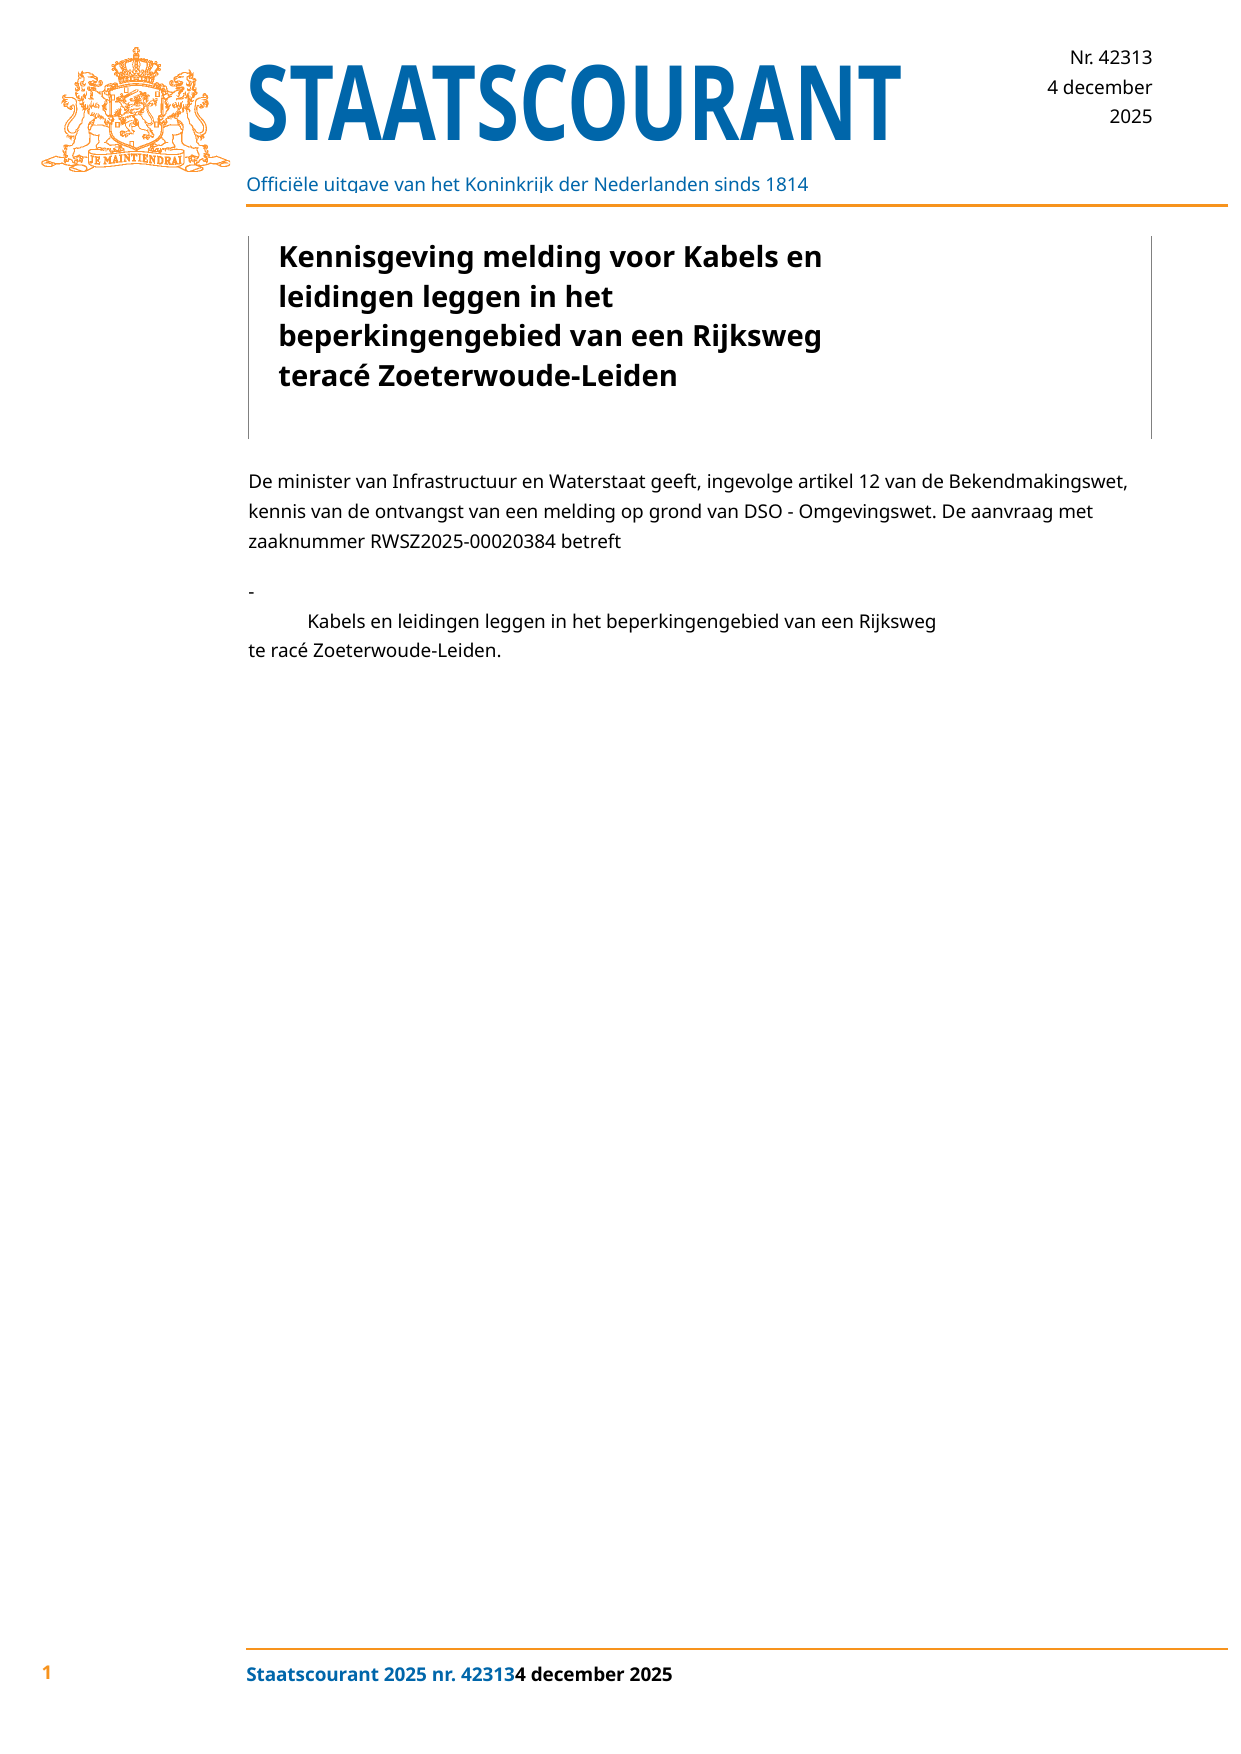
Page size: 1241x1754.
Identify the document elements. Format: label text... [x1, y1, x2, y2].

table_header [850, 236, 912, 413]
picture [912, 236, 1090, 414]
list Kabels en leidingen leggen in het beperkingengebied van een Rijksweg [248, 608, 1152, 633]
table_header [1090, 236, 1151, 413]
table_header Kennisgeving melding voor Kabels en leidingen leggen in het beperkingengebied van een Rijksweg teracé Zoeterwoude-Leiden [249, 236, 850, 439]
table_header [850, 414, 1151, 439]
text te racé Zoeterwoude-Leiden. [248, 637, 1152, 663]
text De minister van Infrastructuur en Waterstaat geeft, ingevolge artikel 12 van de Bekendmakingswet, kennis van de ontvangst van een melding op grond van DSO - Omgevingswet. De aanvraag met zaaknummer RWSZ2025-00020384 betreft [248, 469, 1152, 553]
picture [41, 47, 231, 172]
